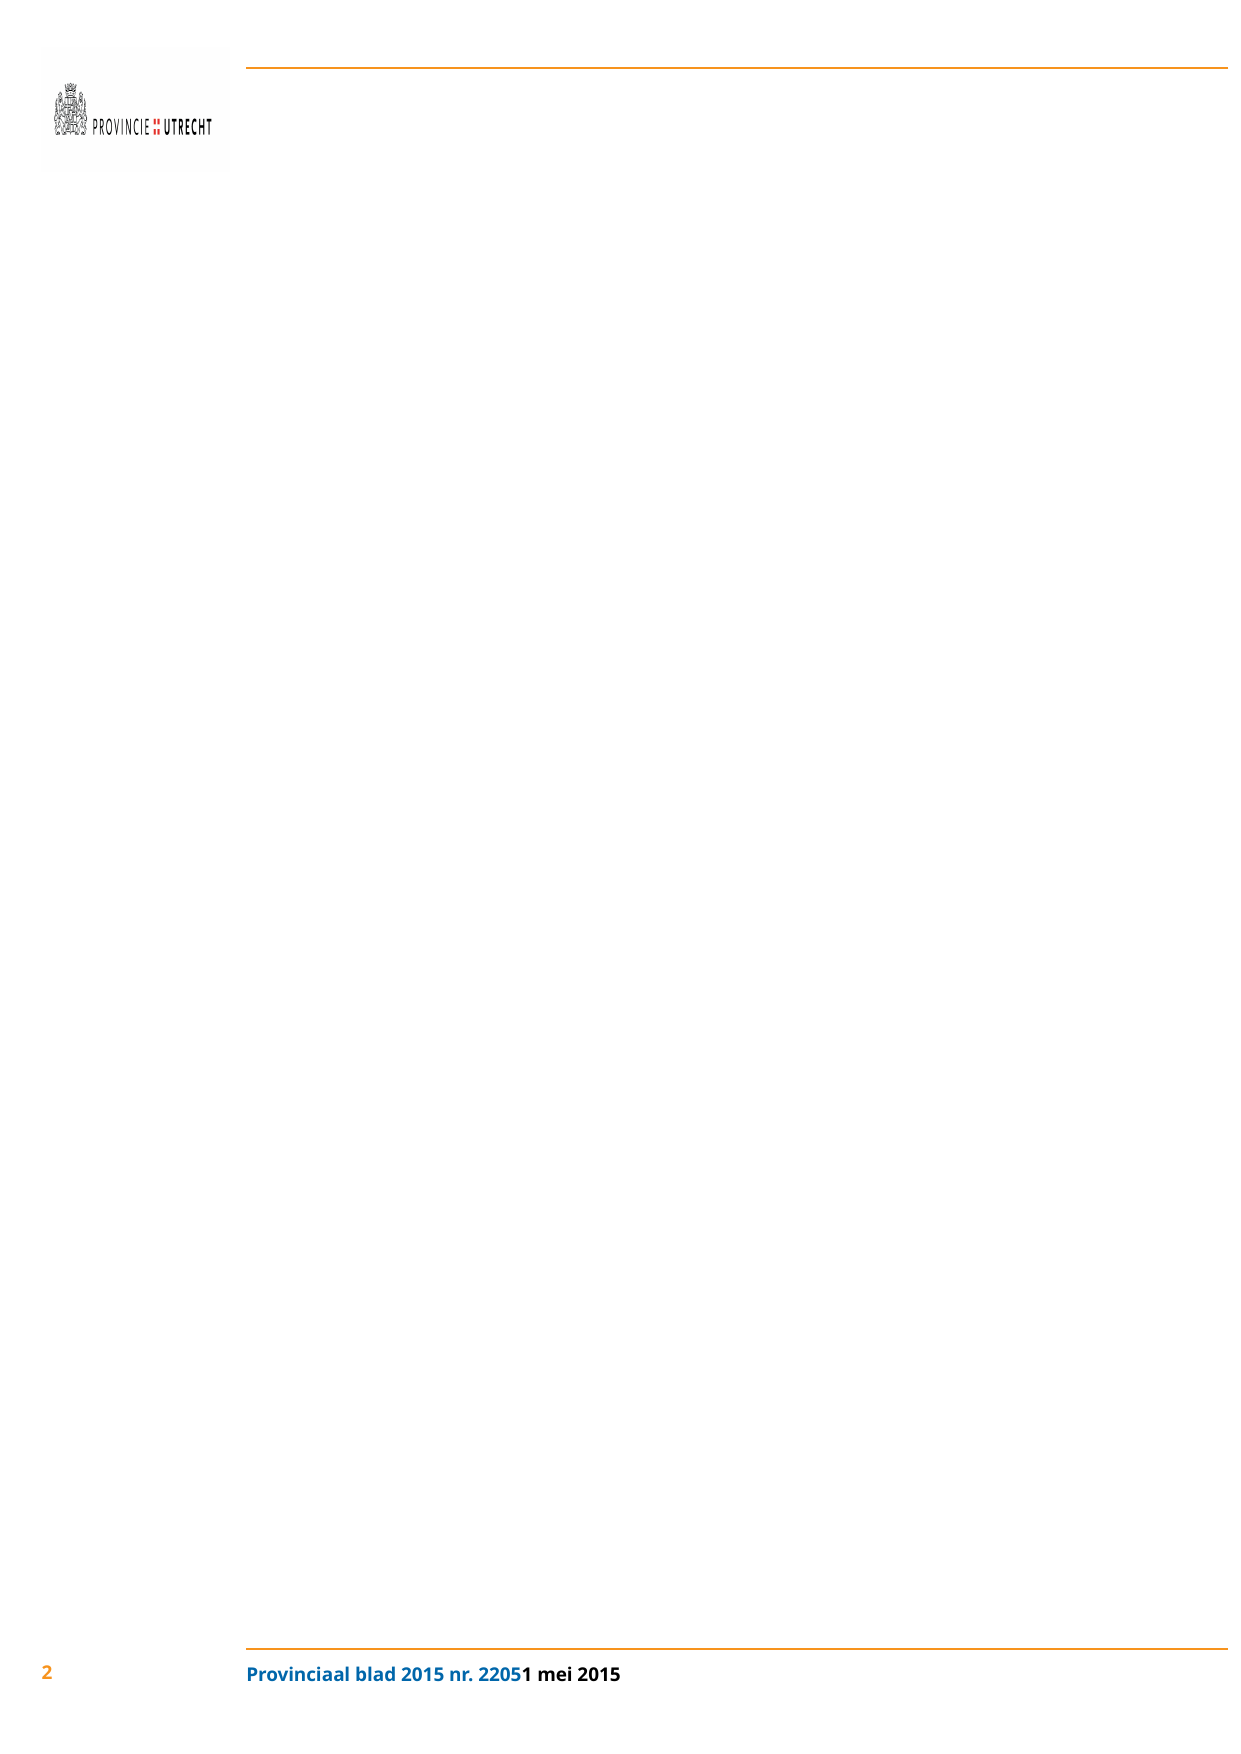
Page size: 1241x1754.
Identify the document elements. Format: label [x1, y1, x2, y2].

picture [41, 47, 231, 172]
